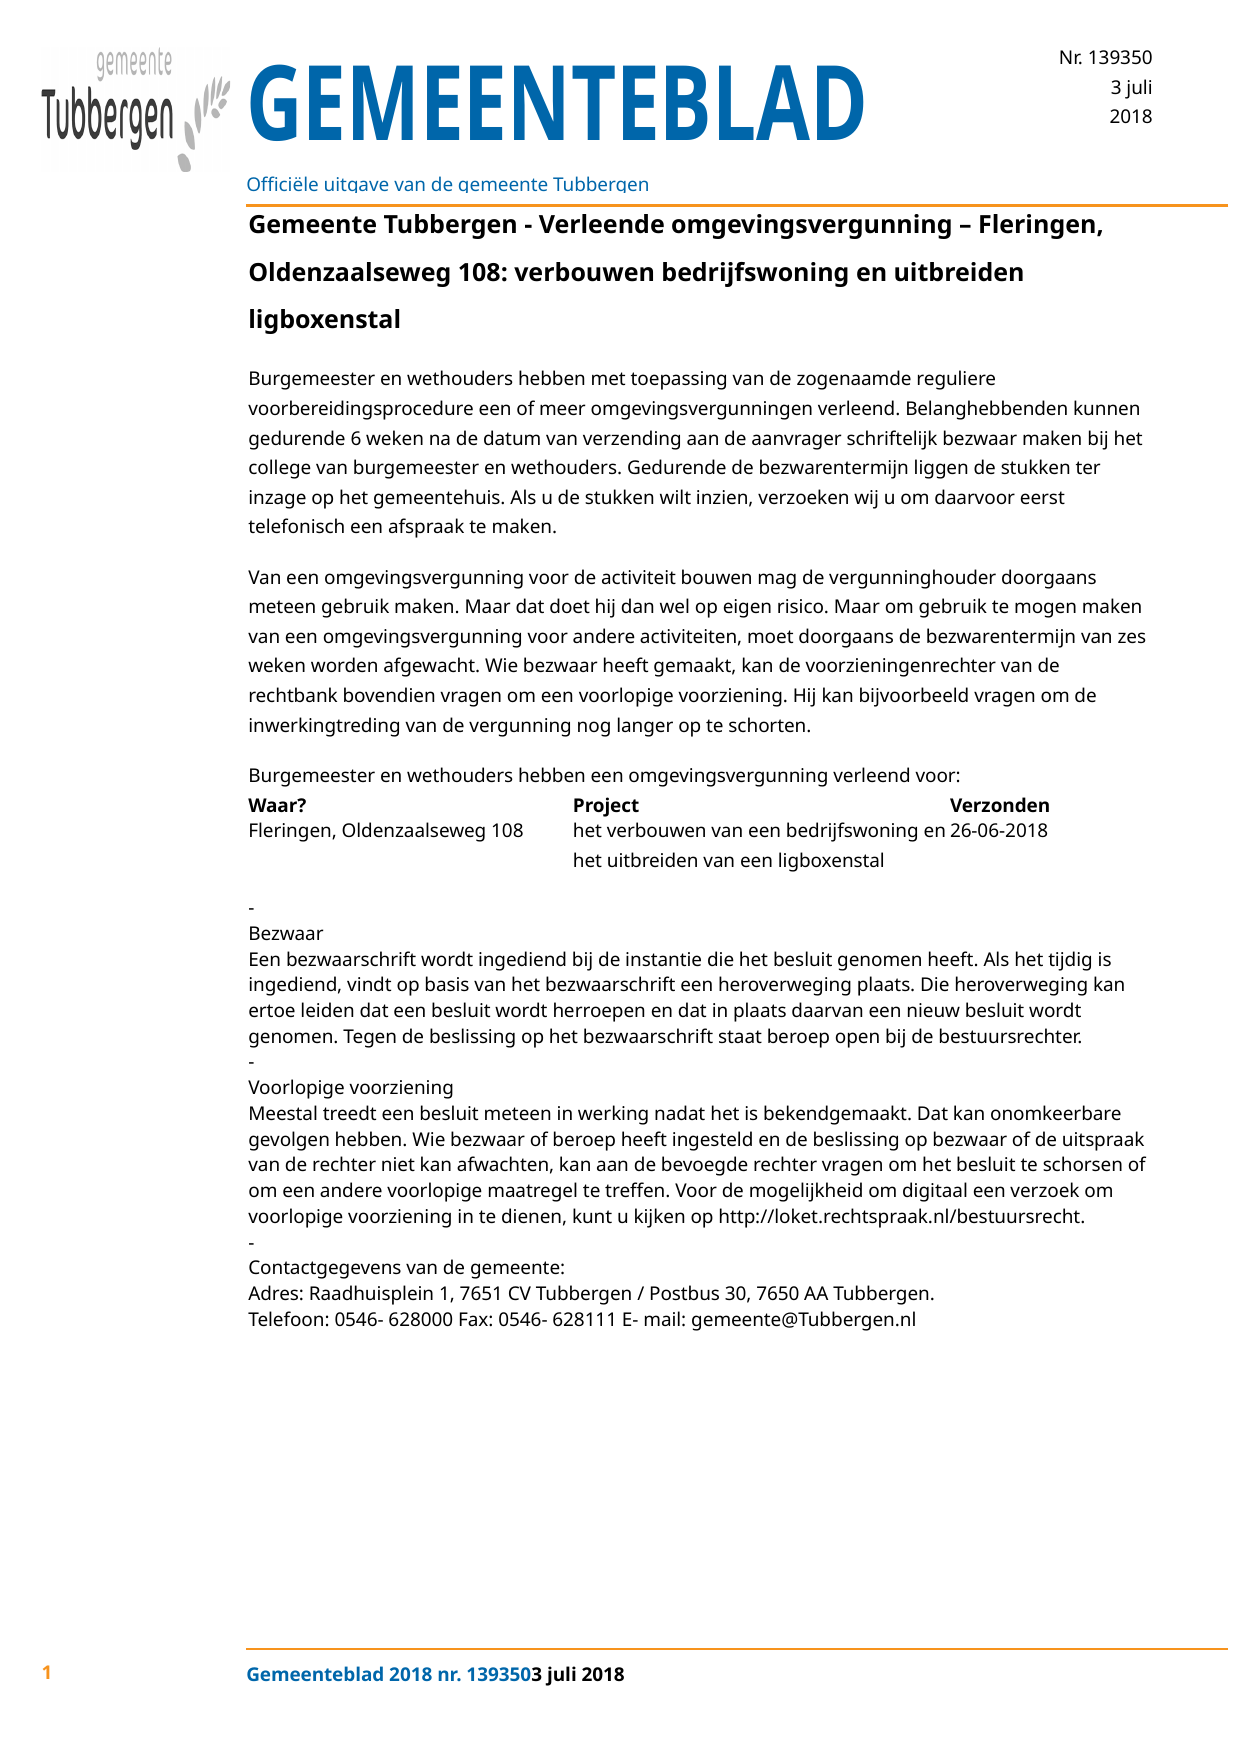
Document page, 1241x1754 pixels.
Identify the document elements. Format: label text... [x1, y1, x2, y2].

text - [248, 1049, 1152, 1074]
text Voorlopige voorziening [248, 1074, 1152, 1100]
text Adres: Raadhuisplein 1, 7651 CV Tubbergen / Postbus 30, 7650 AA Tubbergen. [248, 1280, 1152, 1306]
text Meestal treedt een besluit meteen in werking nadat het is bekendgemaakt. Dat kan onomkeerbare gevolgen hebben. Wie bezwaar of beroep heeft ingesteld en de beslissing op bezwaar of de uitspraak van de rechter niet kan afwachten, kan aan de bevoegde rechter vragen om het besluit te schorsen of om een andere voorlopige maatregel te treffen. Voor de mogelijkheid om digitaal een verzoek om voorlopige voorziening in te dienen, kunt u kijken op http://loket.rechtspraak.nl/bestuursrecht. [248, 1100, 1152, 1229]
table_cell Fleringen, Oldenzaalseweg 108 [248, 818, 573, 873]
text Burgemeester en wethouders hebben met toepassing van de zogenaamde reguliere voorbereidingsprocedure een of meer omgevingsvergunningen verleend. Belanghebbenden kunnen gedurende 6 weken na de datum van verzending aan de aanvrager schriftelijk bezwaar maken bij het college van burgemeester en wethouders. Gedurende de bezwarentermijn liggen de stukken ter inzage op het gemeentehuis. Als u de stukken wilt inzien, verzoeken wij u om daarvoor eerst telefonisch een afspraak te maken. [248, 366, 1152, 539]
picture [41, 47, 231, 172]
text Telefoon: 0546- 628000 Fax: 0546- 628111 E- mail: gemeente@Tubbergen.nl [248, 1306, 1152, 1332]
table_header Verzonden [950, 792, 1152, 818]
text - [248, 894, 1152, 920]
text Burgemeester en wethouders hebben een omgevingsvergunning verleend voor: [248, 762, 1152, 788]
table_header Project [573, 792, 950, 818]
text - [248, 1229, 1152, 1254]
text Een bezwaarschrift wordt ingediend bij de instantie die het besluit genomen heeft. Als het tijdig is ingediend, vindt op basis van het bezwaarschrift een heroverweging plaats. Die heroverweging kan ertoe leiden dat een besluit wordt herroepen en dat in plaats daarvan een nieuw besluit wordt genomen. Tegen de beslissing op het bezwaarschrift staat beroep open bij de bestuursrechter. [248, 946, 1152, 1049]
text Contactgegevens van de gemeente: [248, 1254, 1152, 1280]
text Gemeente Tubbergen - Verleende omgevingsvergunning – Fleringen, Oldenzaalseweg 108: verbouwen bedrijfswoning en uitbreiden ligboxenstal [248, 207, 1152, 336]
table_header Waar? [248, 792, 573, 818]
table_cell het verbouwen van een bedrijfswoning en het uitbreiden van een ligboxenstal [573, 818, 950, 873]
text Bezwaar [248, 920, 1152, 946]
text Van een omgevingsvergunning voor de activiteit bouwen mag de vergunninghouder doorgaans meteen gebruik maken. Maar dat doet hij dan wel op eigen risico. Maar om gebruik te mogen maken van een omgevingsvergunning voor andere activiteiten, moet doorgaans de bezwarentermijn van zes weken worden afgewacht. Wie bezwaar heeft gemaakt, kan de voorzieningenrechter van de rechtbank bovendien vragen om een voorlopige voorziening. Hij kan bijvoorbeeld vragen om de inwerkingtreding van de vergunning nog langer op te schorten. [248, 564, 1152, 737]
table_cell 26-06-2018 [950, 818, 1152, 873]
